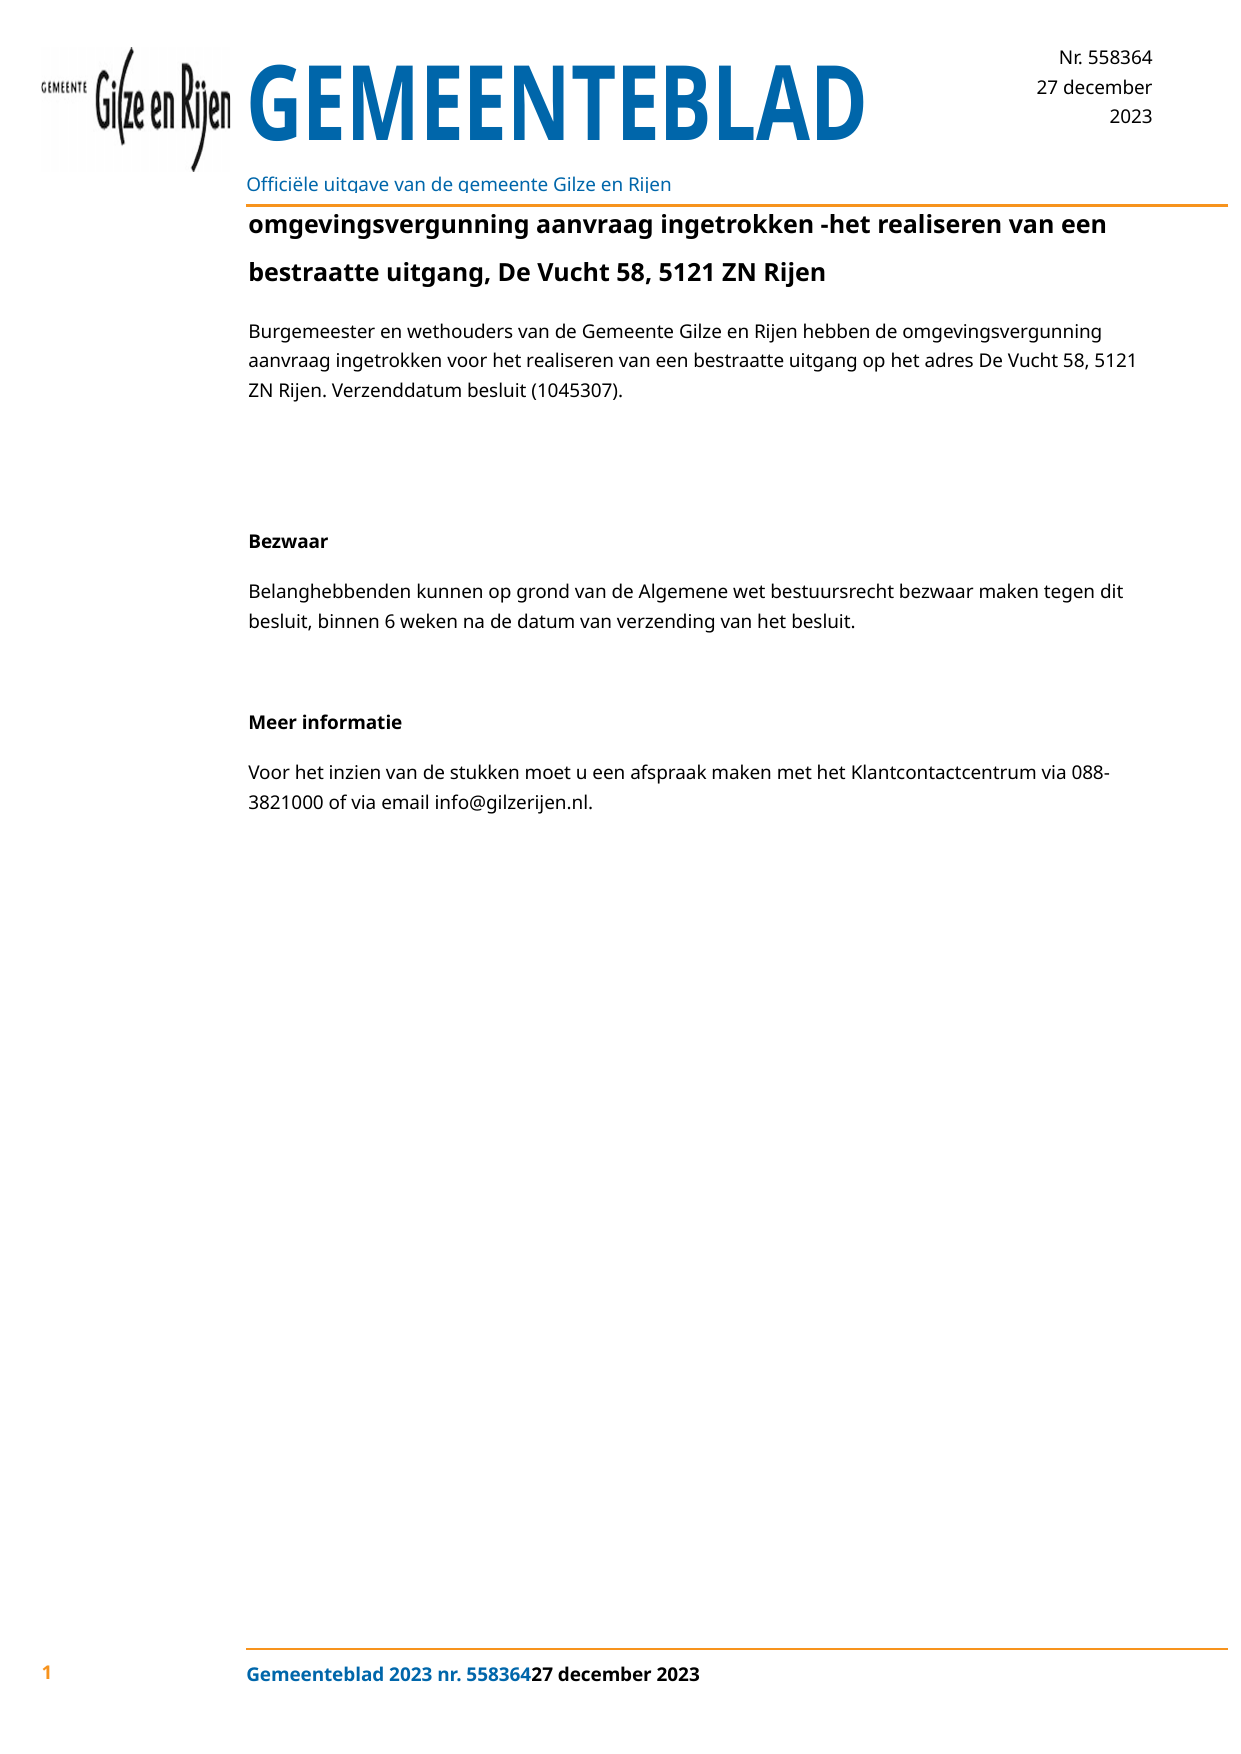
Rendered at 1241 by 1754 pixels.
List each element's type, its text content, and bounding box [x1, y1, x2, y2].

text Meer informatie [248, 709, 1152, 735]
text Belanghebbenden kunnen op grond van de Algemene wet bestuursrecht bezwaar maken tegen dit besluit, binnen 6 weken na de datum van verzending van het besluit. [248, 579, 1152, 634]
text Voor het inzien van de stukken moet u een afspraak maken met het Klantcontactcentrum via 088-3821000 of via email info@gilzerijen.nl. [248, 759, 1152, 815]
text Burgemeester en wethouders van de Gemeente Gilze en Rijen hebben de omgevingsvergunning aanvraag ingetrokken voor het realiseren van een bestraatte uitgang op het adres De Vucht 58, 5121 ZN Rijen. Verzenddatum besluit (1045307). [248, 318, 1152, 403]
picture [41, 47, 231, 172]
text Bezwaar [248, 528, 1152, 554]
text omgevingsvergunning aanvraag ingetrokken -het realiseren van een bestraatte uitgang, De Vucht 58, 5121 ZN Rijen [248, 207, 1152, 288]
